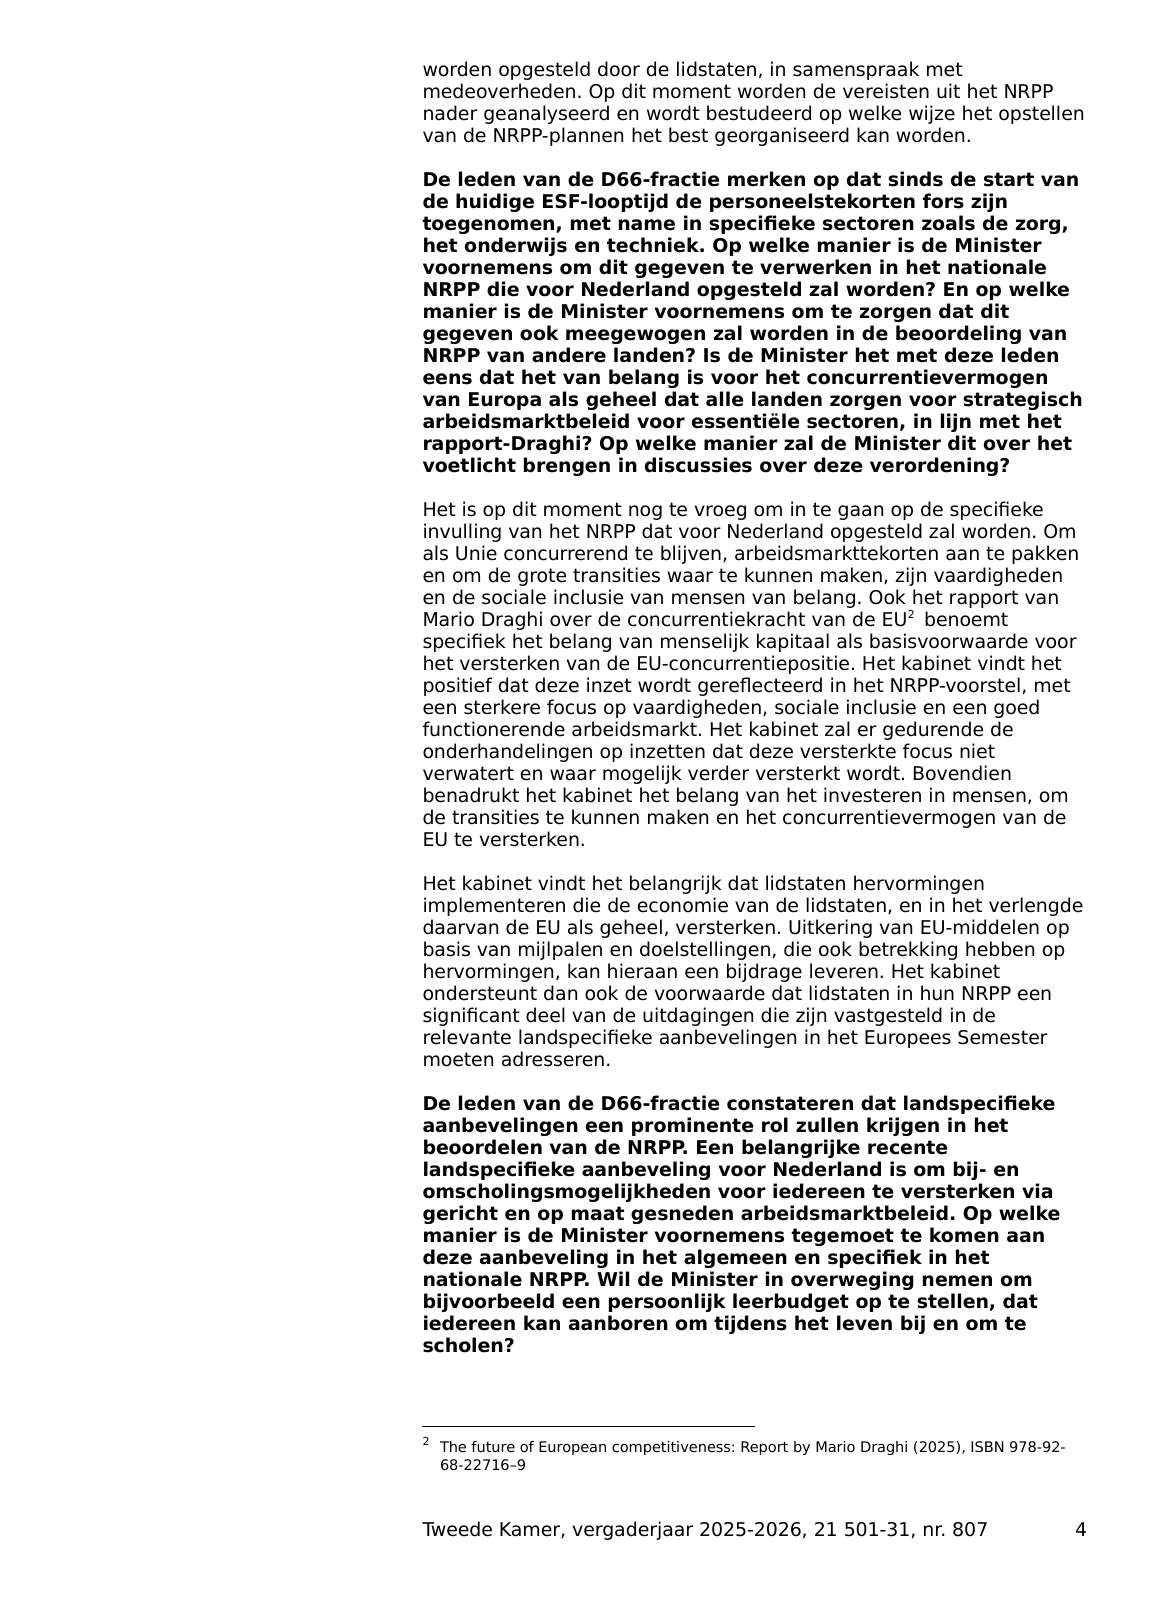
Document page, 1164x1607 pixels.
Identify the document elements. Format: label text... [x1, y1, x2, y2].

text The future of European competitiveness: Report by Mario Draghi (2025), ISBN 978-92-68-22716–9 [422, 1435, 1087, 1474]
text Het kabinet vindt het belangrijk dat lidstaten hervormingen implementeren die de economie van de lidstaten, en in het verlengde daarvan de EU als geheel, versterken. Uitkering van EU-middelen op basis van mijlpalen en doelstellingen, die ook betrekking hebben op hervormingen, kan hieraan een bijdrage leveren. Het kabinet ondersteunt dan ook de voorwaarde dat lidstaten in hun NRPP een significant deel van de uitdagingen die zijn vastgesteld in de relevante landspecifieke aanbevelingen in het Europees Semester moeten adresseren. [422, 873, 1087, 1071]
text Het is op dit moment nog te vroeg om in te gaan op de specifieke invulling van het NRPP dat voor Nederland opgesteld zal worden. Om als Unie concurrerend te blijven, arbeidsmarkttekorten aan te pakken en om de grote transities waar te kunnen maken, zijn vaardigheden en de sociale inclusie van mensen van belang. Ook het rapport van Mario Draghi over de concurrentiekracht van de EU benoemt specifiek het belang van menselijk kapitaal als basisvoorwaarde voor het versterken van de EU-concurrentiepositie. Het kabinet vindt het positief dat deze inzet wordt gereflecteerd in het NRPP-voorstel, met een sterkere focus op vaardigheden, sociale inclusie en een goed functionerende arbeidsmarkt. Het kabinet zal er gedurende de onderhandelingen op inzetten dat deze versterkte focus niet verwatert en waar mogelijk verder versterkt wordt. Bovendien benadrukt het kabinet het belang van het investeren in mensen, om de transities te kunnen maken en het concurrentievermogen van de EU te versterken. [422, 499, 1087, 851]
text worden opgesteld door de lidstaten, in samenspraak met medeoverheden. Op dit moment worden de vereisten uit het NRPP nader geanalyseerd en wordt bestudeerd op welke wijze het opstellen van de NRPP-plannen het best georganiseerd kan worden. [422, 59, 1087, 147]
text De leden van de D66-fractie merken op dat sinds de start van de huidige ESF-looptijd de personeelstekorten fors zijn toegenomen, met name in specifieke sectoren zoals de zorg, het onderwijs en techniek. Op welke manier is de Minister voornemens om dit gegeven te verwerken in het nationale NRPP die voor Nederland opgesteld zal worden? En op welke manier is de Minister voornemens om te zorgen dat dit gegeven ook meegewogen zal worden in de beoordeling van NRPP van andere landen? Is de Minister het met deze leden eens dat het van belang is voor het concurrentievermogen van Europa als geheel dat alle landen zorgen voor strategisch arbeidsmarktbeleid voor essentiële sectoren, in lijn met het rapport-Draghi? Op welke manier zal de Minister dit over het voetlicht brengen in discussies over deze verordening? [422, 169, 1087, 477]
text De leden van de D66-fractie constateren dat landspecifieke aanbevelingen een prominente rol zullen krijgen in het beoordelen van de NRPP. Een belangrijke recente landspecifieke aanbeveling voor Nederland is om bij- en omscholingsmogelijkheden voor iedereen te versterken via gericht en op maat gesneden arbeidsmarktbeleid. Op welke manier is de Minister voornemens tegemoet te komen aan deze aanbeveling in het algemeen en specifiek in het nationale NRPP. Wil de Minister in overweging nemen om bijvoorbeeld een persoonlijk leerbudget op te stellen, dat iedereen kan aanboren om tijdens het leven bij en om te scholen? [422, 1093, 1087, 1357]
